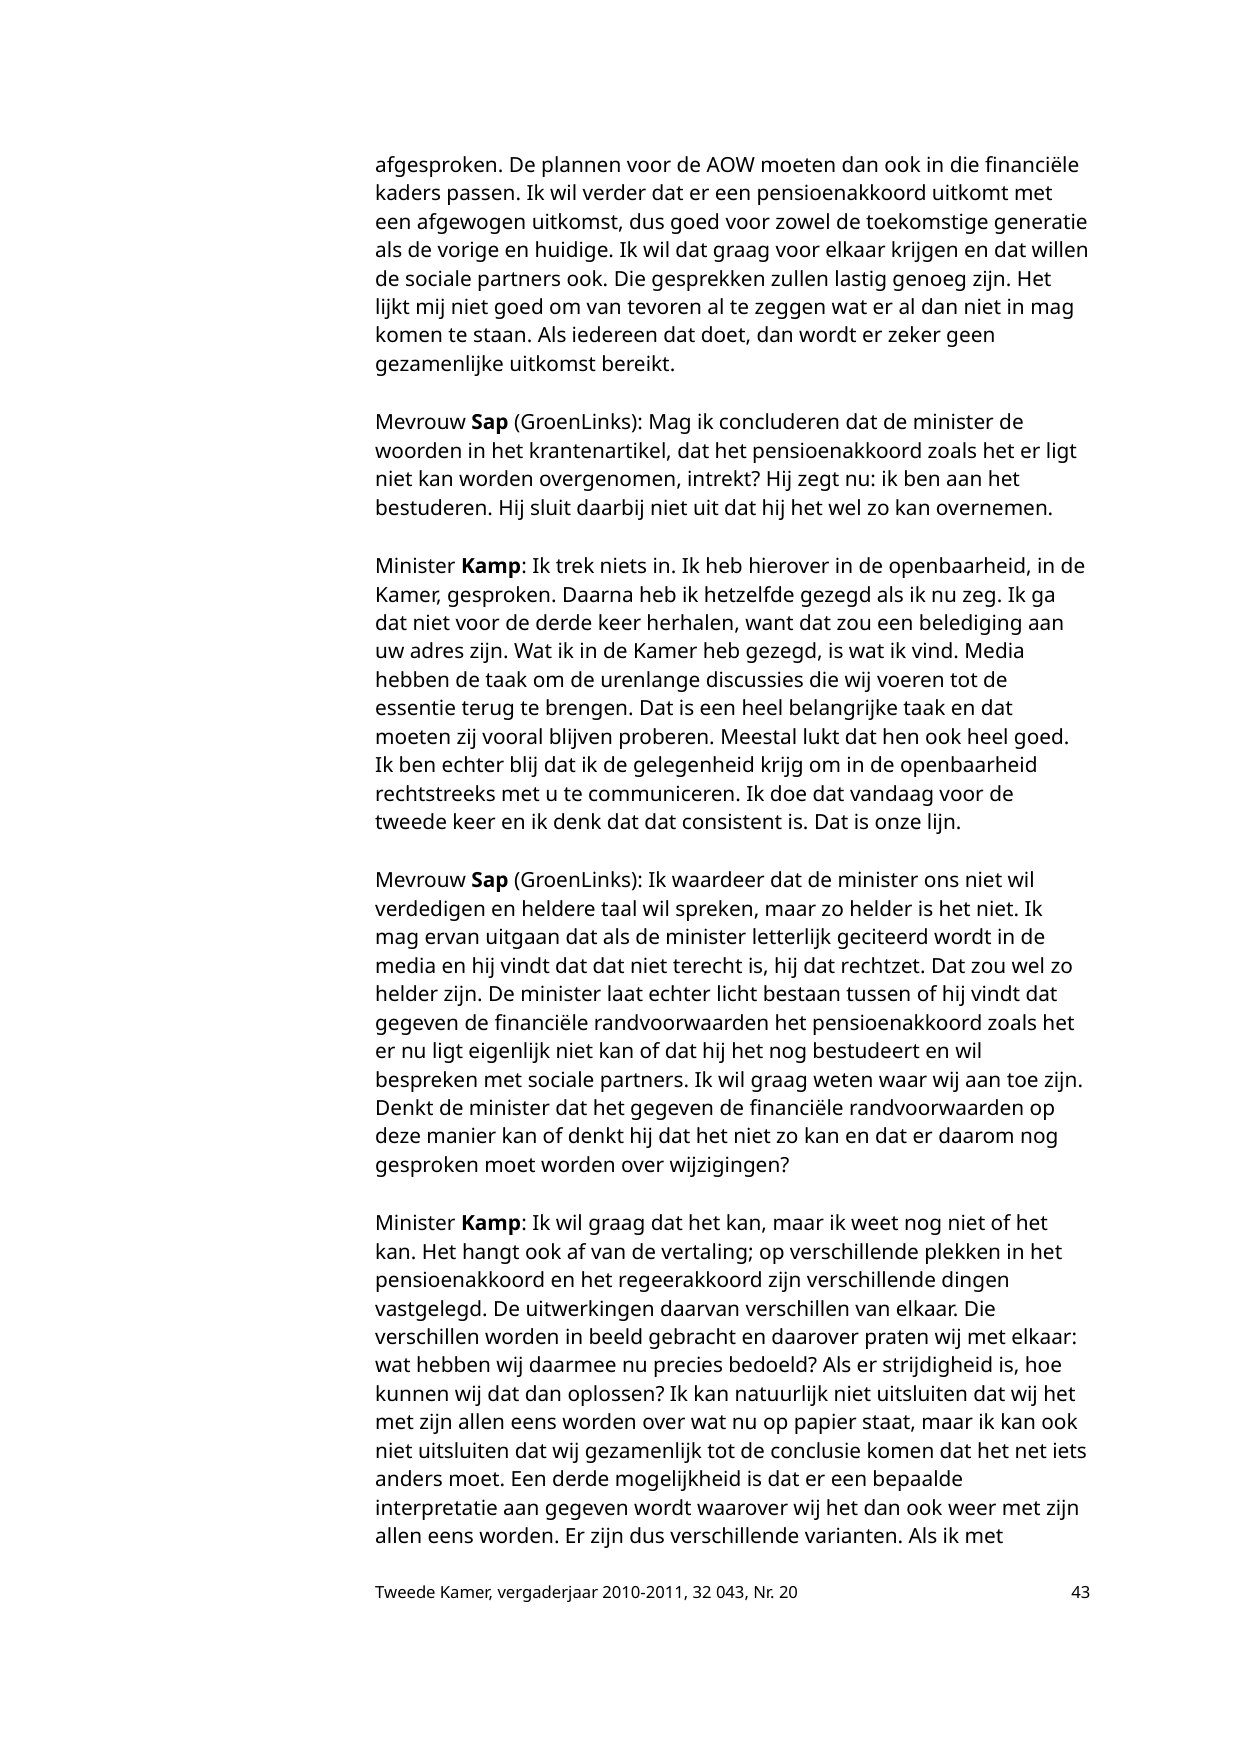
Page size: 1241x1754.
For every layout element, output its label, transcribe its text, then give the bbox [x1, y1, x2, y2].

text Minister Kamp: Ik wil graag dat het kan, maar ik weet nog niet of het kan. Het hangt ook af van de vertaling; op verschillende plekken in het pensioenakkoord en het regeerakkoord zijn verschillende dingen vastgelegd. De uitwerkingen daarvan verschillen van elkaar. Die verschillen worden in beeld gebracht en daarover praten wij met elkaar: wat hebben wij daarmee nu precies bedoeld? Als er strijdigheid is, hoe kunnen wij dat dan oplossen? Ik kan natuurlijk niet uitsluiten dat wij het met zijn allen eens worden over wat nu op papier staat, maar ik kan ook niet uitsluiten dat wij gezamenlijk tot de conclusie komen dat het net iets anders moet. Een derde mogelijkheid is dat er een bepaalde interpretatie aan gegeven wordt waarover wij het dan ook weer met zijn allen eens worden. Er zijn dus verschillende varianten. Als ik met [375, 1208, 1090, 1550]
text Mevrouw Sap (GroenLinks): Ik waardeer dat de minister ons niet wil verdedigen en heldere taal wil spreken, maar zo helder is het niet. Ik mag ervan uitgaan dat als de minister letterlijk geciteerd wordt in de media en hij vindt dat dat niet terecht is, hij dat rechtzet. Dat zou wel zo helder zijn. De minister laat echter licht bestaan tussen of hij vindt dat gegeven de financiële randvoorwaarden het pensioenakkoord zoals het er nu ligt eigenlijk niet kan of dat hij het nog bestudeert en wil bespreken met sociale partners. Ik wil graag weten waar wij aan toe zijn. Denkt de minister dat het gegeven de financiële randvoorwaarden op deze manier kan of denkt hij dat het niet zo kan en dat er daarom nog gesproken moet worden over wijzigingen? [375, 866, 1090, 1178]
text Minister Kamp: Ik trek niets in. Ik heb hierover in de openbaarheid, in de Kamer, gesproken. Daarna heb ik hetzelfde gezegd als ik nu zeg. Ik ga dat niet voor de derde keer herhalen, want dat zou een belediging aan uw adres zijn. Wat ik in de Kamer heb gezegd, is wat ik vind. Media hebben de taak om de urenlange discussies die wij voeren tot de essentie terug te brengen. Dat is een heel belangrijke taak en dat moeten zij vooral blijven proberen. Meestal lukt dat hen ook heel goed. Ik ben echter blij dat ik de gelegenheid krijg om in de openbaarheid rechtstreeks met u te communiceren. Ik doe dat vandaag voor de tweede keer en ik denk dat dat consistent is. Dat is onze lijn. [375, 551, 1090, 836]
text afgesproken. De plannen voor de AOW moeten dan ook in die financiële kaders passen. Ik wil verder dat er een pensioenakkoord uitkomt met een afgewogen uitkomst, dus goed voor zowel de toekomstige generatie als de vorige en huidige. Ik wil dat graag voor elkaar krijgen en dat willen de sociale partners ook. Die gesprekken zullen lastig genoeg zijn. Het lijkt mij niet goed om van tevoren al te zeggen wat er al dan niet in mag komen te staan. Als iedereen dat doet, dan wordt er zeker geen gezamenlijke uitkomst bereikt. [375, 150, 1090, 377]
text Mevrouw Sap (GroenLinks): Mag ik concluderen dat de minister de woorden in het krantenartikel, dat het pensioenakkoord zoals het er ligt niet kan worden overgenomen, intrekt? Hij zegt nu: ik ben aan het bestuderen. Hij sluit daarbij niet uit dat hij het wel zo kan overnemen. [375, 407, 1090, 521]
